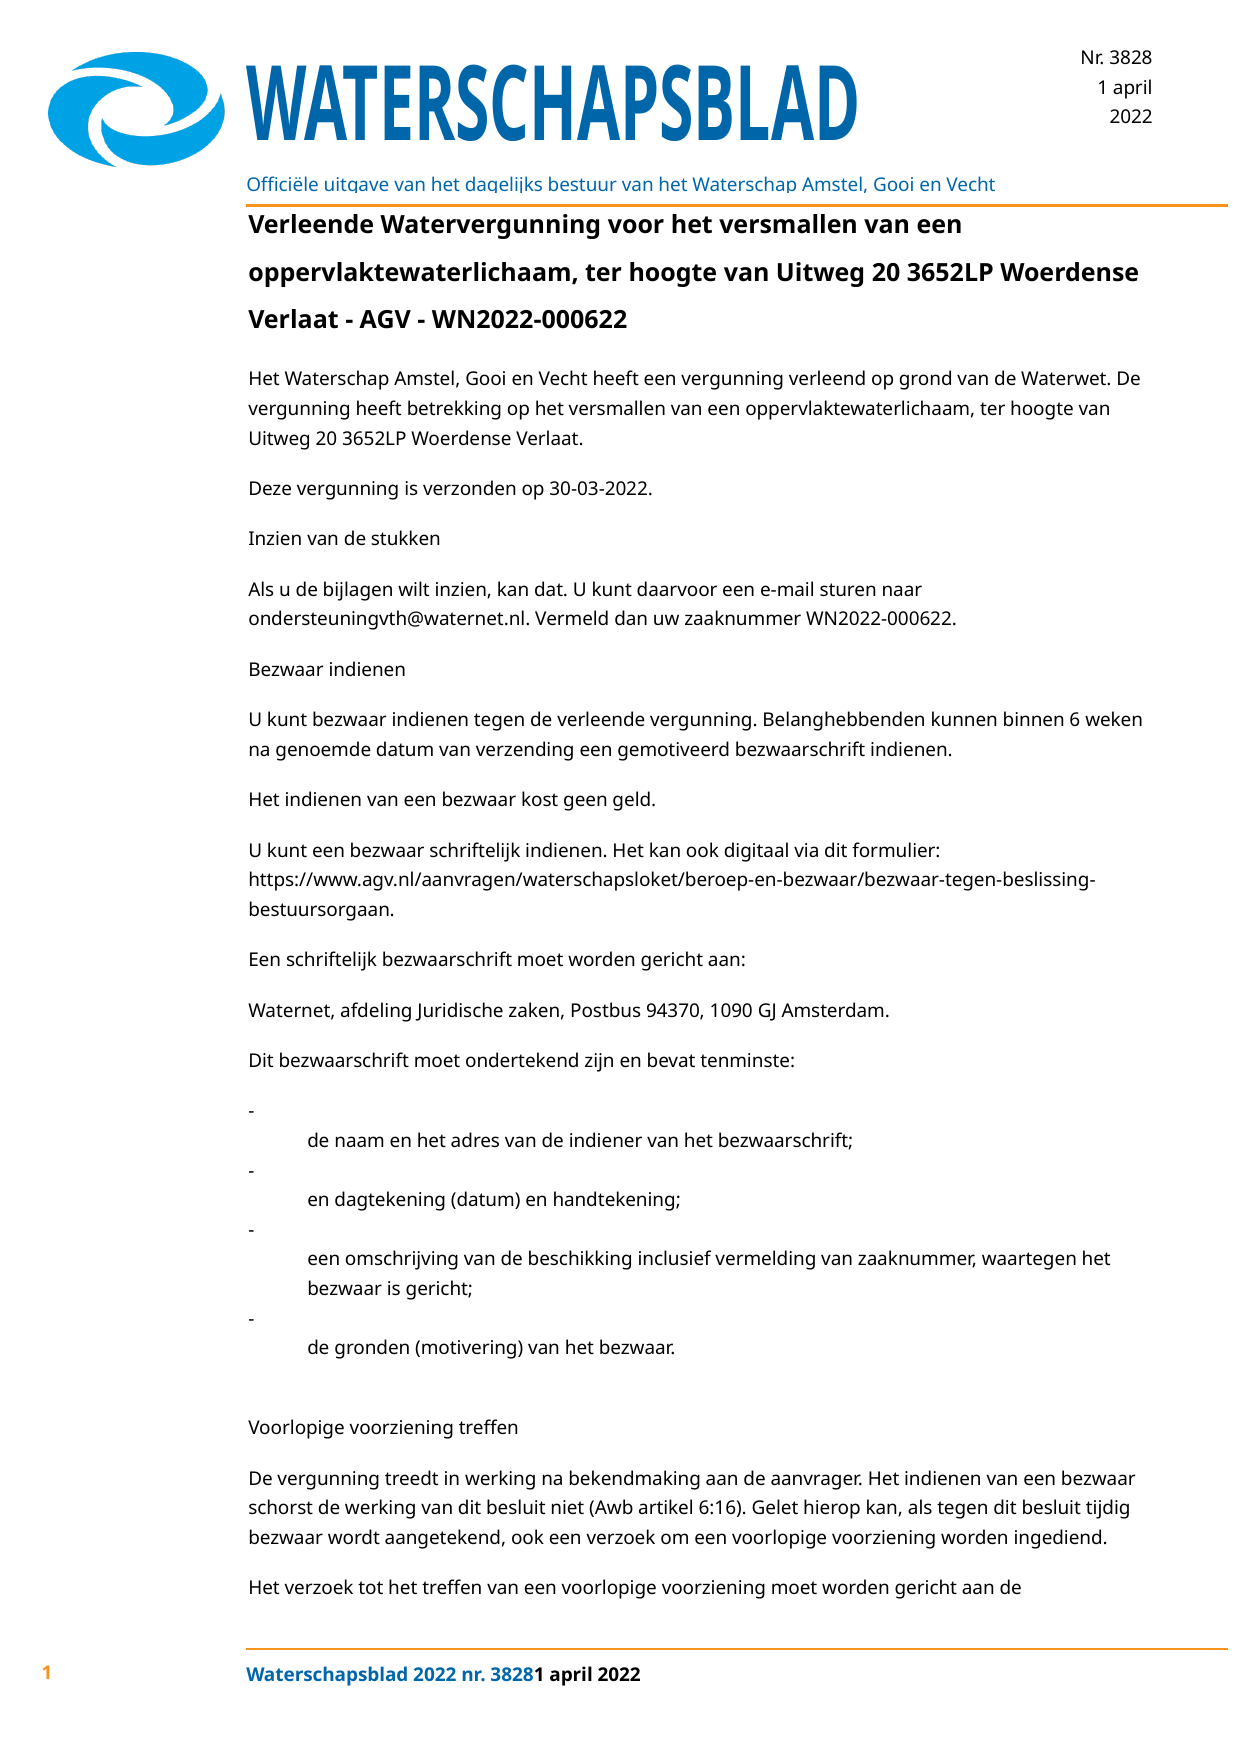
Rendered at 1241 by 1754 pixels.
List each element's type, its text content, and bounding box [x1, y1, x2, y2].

list de gronden (motivering) van het bezwaar. [248, 1334, 1152, 1360]
list en dagtekening (datum) en handtekening; [248, 1186, 1152, 1212]
text Voorlopige voorziening treffen [248, 1414, 1152, 1440]
text U kunt een bezwaar schriftelijk indienen. Het kan ook digitaal via dit formulier: https://www.agv.nl/aanvragen/waterschapsloket/beroep-en-bezwaar/bezwaar-tegen-beslissing-bestuursorgaan. [248, 837, 1152, 922]
list de naam en het adres van de indiener van het bezwaarschrift; [248, 1127, 1152, 1153]
text De vergunning treedt in werking na bekendmaking aan de aanvrager. Het indienen van een bezwaar schorst de werking van dit besluit niet (Awb artikel 6:16). Gelet hierop kan, als tegen dit besluit tijdig bezwaar wordt aangetekend, ook een verzoek om een voorlopige voorziening worden ingediend. [248, 1465, 1152, 1549]
text Het Waterschap Amstel, Gooi en Vecht heeft een vergunning verleend op grond van de Waterwet. De vergunning heeft betrekking op het versmallen van een oppervlaktewaterlichaam, ter hoogte van Uitweg 20 3652LP Woerdense Verlaat. [248, 366, 1152, 450]
text Inzien van de stukken [248, 526, 1152, 551]
text Verleende Watervergunning voor het versmallen van een oppervlaktewaterlichaam, ter hoogte van Uitweg 20 3652LP Woerdense Verlaat - AGV - WN2022-000622 [248, 207, 1152, 336]
list een omschrijving van de beschikking inclusief vermelding van zaaknummer, waartegen het bezwaar is gericht; [248, 1246, 1152, 1301]
text U kunt bezwaar indienen tegen de verleende vergunning. Belanghebbenden kunnen binnen 6 weken na genoemde datum van verzending een gemotiveerd bezwaarschrift indienen. [248, 706, 1152, 762]
text Deze vergunning is verzonden op 30-03-2022. [248, 475, 1152, 501]
picture [41, 47, 231, 172]
text Het verzoek tot het treffen van een voorlopige voorziening moet worden gericht aan de [248, 1574, 1152, 1600]
text Een schriftelijk bezwaarschrift moet worden gericht aan: [248, 946, 1152, 972]
text Bezwaar indienen [248, 656, 1152, 682]
text Het indienen van een bezwaar kost geen geld. [248, 786, 1152, 812]
text Dit bezwaarschrift moet ondertekend zijn en bevat tenminste: [248, 1047, 1152, 1073]
text Als u de bijlagen wilt inzien, kan dat. U kunt daarvoor een e-mail sturen naar ondersteuningvth@waternet.nl. Vermeld dan uw zaaknummer WN2022-000622. [248, 576, 1152, 631]
text Waternet, afdeling Juridische zaken, Postbus 94370, 1090 GJ Amsterdam. [248, 997, 1152, 1022]
